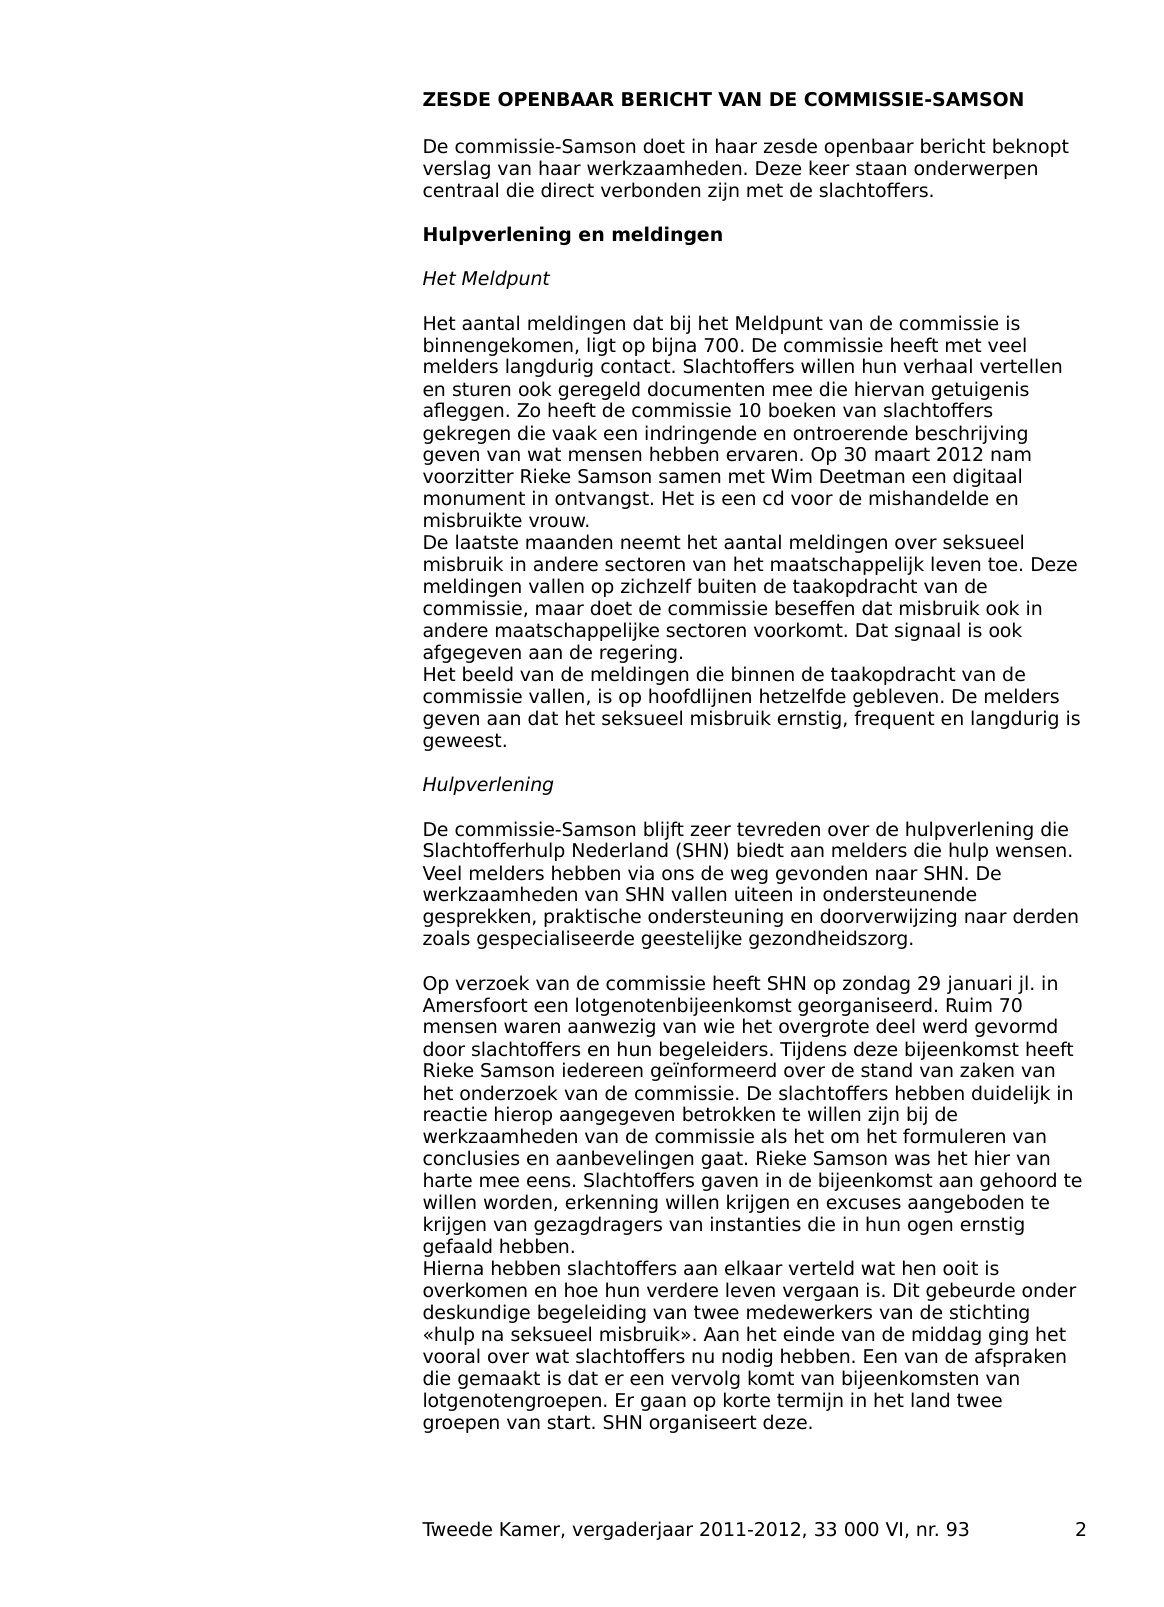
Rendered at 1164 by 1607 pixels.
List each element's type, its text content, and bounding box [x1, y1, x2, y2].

text De commissie-Samson blijft zeer tevreden over de hulpverlening die Slachtofferhulp Nederland (SHN) biedt aan melders die hulp wensen. Veel melders hebben via ons de weg gevonden naar SHN. De werkzaamheden van SHN vallen uiteen in ondersteunende gesprekken, praktische ondersteuning en doorverwijzing naar derden zoals gespecialiseerde geestelijke gezondheidszorg. [422, 818, 1087, 950]
text De laatste maanden neemt het aantal meldingen over seksueel misbruik in andere sectoren van het maatschappelijk leven toe. Deze meldingen vallen op zichzelf buiten de taakopdracht van de commissie, maar doet de commissie beseffen dat misbruik ook in andere maatschappelijke sectoren voorkomt. Dat signaal is ook afgegeven aan de regering. [422, 532, 1087, 664]
subtitle Hulpverlening en meldingen [422, 224, 1087, 246]
subtitle Het Meldpunt [422, 268, 1087, 290]
text Op verzoek van de commissie heeft SHN op zondag 29 januari jl. in Amersfoort een lotgenotenbijeenkomst georganiseerd. Ruim 70 mensen waren aanwezig van wie het overgrote deel werd gevormd door slachtoffers en hun begeleiders. Tijdens deze bijeenkomst heeft Rieke Samson iedereen geïnformeerd over de stand van zaken van het onderzoek van de commissie. De slachtoffers hebben duidelijk in reactie hierop aangegeven betrokken te willen zijn bij de werkzaamheden van de commissie als het om het formuleren van conclusies en aanbevelingen gaat. Rieke Samson was het hier van harte mee eens. Slachtoffers gaven in de bijeenkomst aan gehoord te willen worden, erkenning willen krijgen en excuses aangeboden te krijgen van gezagdragers van instanties die in hun ogen ernstig gefaald hebben. [422, 972, 1087, 1258]
text Het aantal meldingen dat bij het Meldpunt van de commissie is binnengekomen, ligt op bijna 700. De commissie heeft met veel melders langdurig contact. Slachtoffers willen hun verhaal vertellen en sturen ook geregeld documenten mee die hiervan getuigenis afleggen. Zo heeft de commissie 10 boeken van slachtoffers gekregen die vaak een indringende en ontroerende beschrijving geven van wat mensen hebben ervaren. Op 30 maart 2012 nam voorzitter Rieke Samson samen met Wim Deetman een digitaal monument in ontvangst. Het is een cd voor de mishandelde en misbruikte vrouw. [422, 312, 1087, 532]
text Hierna hebben slachtoffers aan elkaar verteld wat hen ooit is overkomen en hoe hun verdere leven vergaan is. Dit gebeurde onder deskundige begeleiding van twee medewerkers van de stichting «hulp na seksueel misbruik». Aan het einde van de middag ging het vooral over wat slachtoffers nu nodig hebben. Een van de afspraken die gemaakt is dat er een vervolg komt van bijeenkomsten van lotgenotengroepen. Er gaan op korte termijn in het land twee groepen van start. SHN organiseert deze. [422, 1258, 1087, 1434]
text Het beeld van de meldingen die binnen de taakopdracht van de commissie vallen, is op hoofdlijnen hetzelfde gebleven. De melders geven aan dat het seksueel misbruik ernstig, frequent en langdurig is geweest. [422, 664, 1087, 752]
subtitle ZESDE OPENBAAR BERICHT VAN DE COMMISSIE-SAMSON [422, 89, 1087, 111]
subtitle Hulpverlening [422, 774, 1087, 796]
text De commissie-Samson doet in haar zesde openbaar bericht beknopt verslag van haar werkzaamheden. Deze keer staan onderwerpen centraal die direct verbonden zijn met de slachtoffers. [422, 136, 1087, 202]
